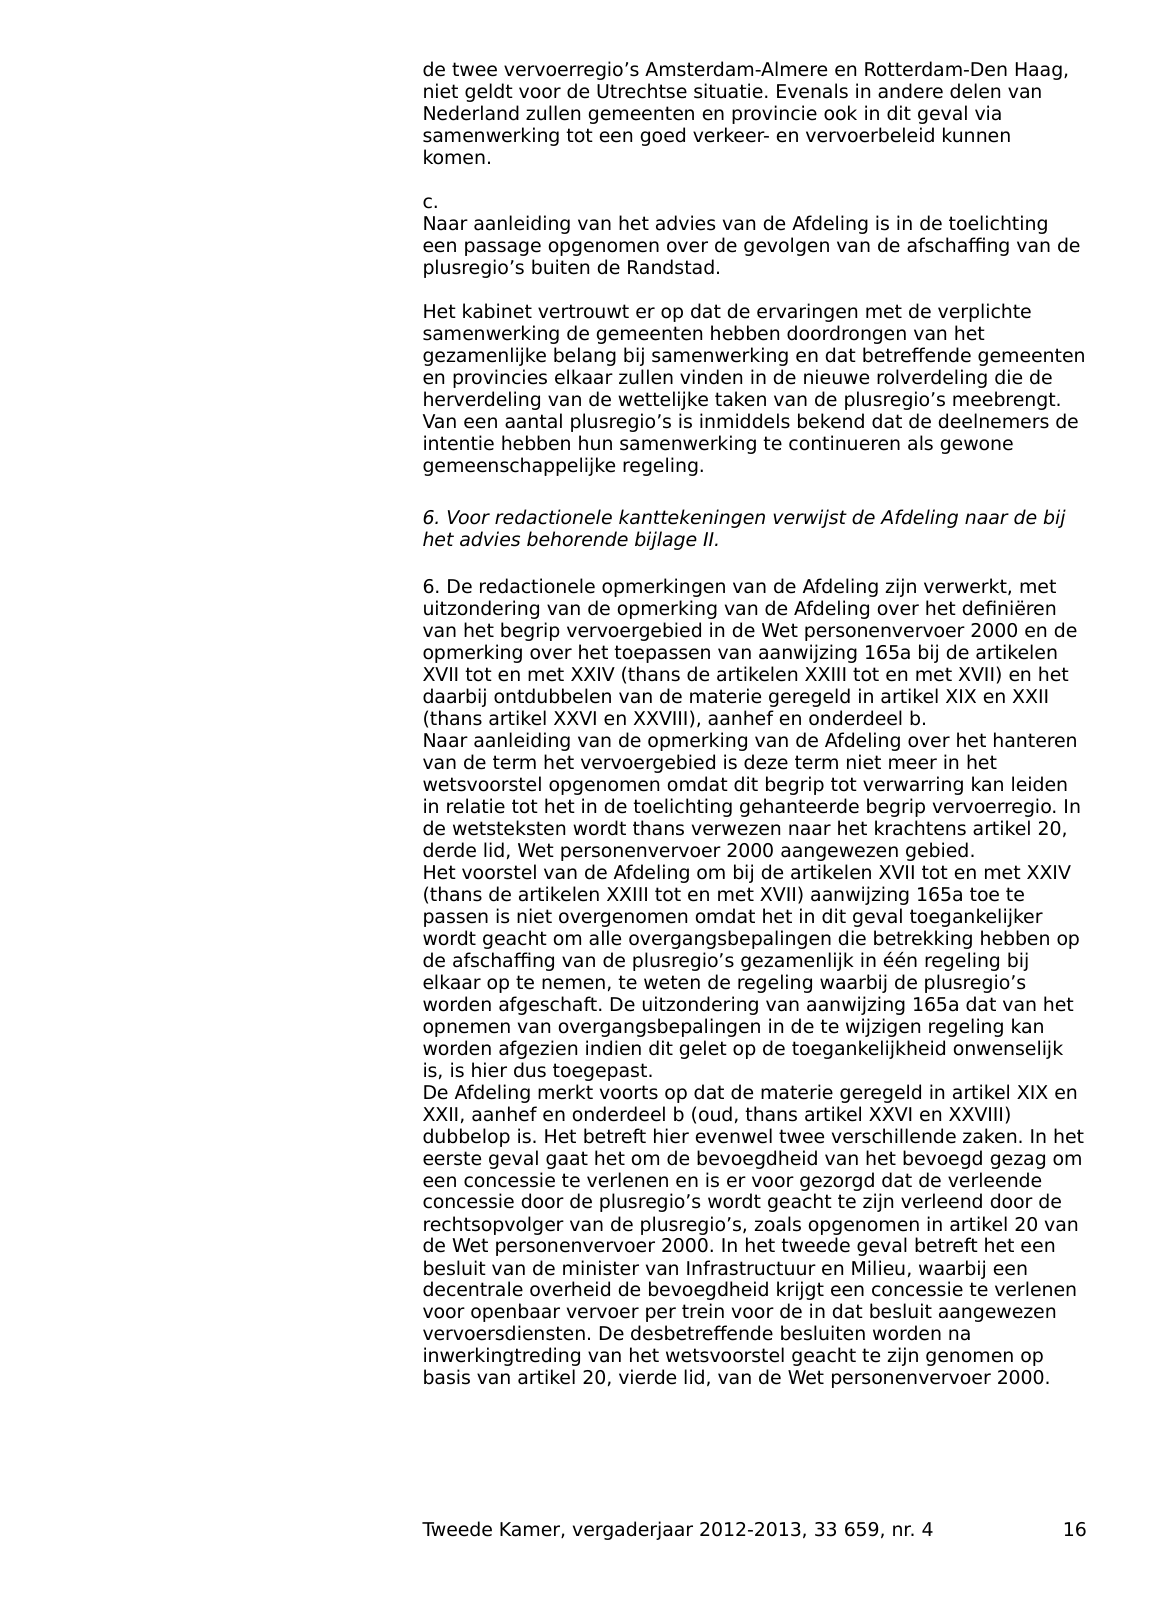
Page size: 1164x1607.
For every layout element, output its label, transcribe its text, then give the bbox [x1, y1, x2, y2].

text Naar aanleiding van het advies van de Afdeling is in de toelichting een passage opgenomen over de gevolgen van de afschaffing van de plusregio’s buiten de Randstad. [422, 213, 1087, 279]
text De Afdeling merkt voorts op dat de materie geregeld in artikel XIX en XXII, aanhef en onderdeel b (oud, thans artikel XXVI en XXVIII) dubbelop is. Het betreft hier evenwel twee verschillende zaken. In het eerste geval gaat het om de bevoegdheid van het bevoegd gezag om een concessie te verlenen en is er voor gezorgd dat de verleende concessie door de plusregio’s wordt geacht te zijn verleend door de rechtsopvolger van de plusregio’s, zoals opgenomen in artikel 20 van de Wet personenvervoer 2000. In het tweede geval betreft het een besluit van de minister van Infrastructuur en Milieu, waarbij een decentrale overheid de bevoegdheid krijgt een concessie te verlenen voor openbaar vervoer per trein voor de in dat besluit aangewezen vervoersdiensten. De desbetreffende besluiten worden na inwerkingtreding van het wetsvoorstel geacht te zijn genomen op basis van artikel 20, vierde lid, van de Wet personenvervoer 2000. [422, 1082, 1087, 1389]
text Het kabinet vertrouwt er op dat de ervaringen met de verplichte samenwerking de gemeenten hebben doordrongen van het gezamenlijke belang bij samenwerking en dat betreffende gemeenten en provincies elkaar zullen vinden in de nieuwe rolverdeling die de herverdeling van de wettelijke taken van de plusregio’s meebrengt. Van een aantal plusregio’s is inmiddels bekend dat de deelnemers de intentie hebben hun samenwerking te continueren als gewone gemeenschappelijke regeling. [422, 301, 1087, 477]
subtitle 6. Voor redactionele kanttekeningen verwijst de Afdeling naar de bij het advies behorende bijlage II. [422, 507, 1087, 551]
text de twee vervoerregio’s Amsterdam-Almere en Rotterdam-Den Haag, niet geldt voor de Utrechtse situatie. Evenals in andere delen van Nederland zullen gemeenten en provincie ook in dit geval via samenwerking tot een goed verkeer- en vervoerbeleid kunnen komen. [422, 59, 1087, 169]
text 6. De redactionele opmerkingen van de Afdeling zijn verwerkt, met uitzondering van de opmerking van de Afdeling over het definiëren van het begrip vervoergebied in de Wet personenvervoer 2000 en de opmerking over het toepassen van aanwijzing 165a bij de artikelen XVII tot en met XXIV (thans de artikelen XXIII tot en met XVII) en het daarbij ontdubbelen van de materie geregeld in artikel XIX en XXII (thans artikel XXVI en XXVIII), aanhef en onderdeel b. [422, 576, 1087, 730]
text Naar aanleiding van de opmerking van de Afdeling over het hanteren van de term het vervoergebied is deze term niet meer in het wetsvoorstel opgenomen omdat dit begrip tot verwarring kan leiden in relatie tot het in de toelichting gehanteerde begrip vervoerregio. In de wetsteksten wordt thans verwezen naar het krachtens artikel 20, derde lid, Wet personenvervoer 2000 aangewezen gebied. [422, 730, 1087, 862]
text c. [422, 191, 1087, 213]
text Het voorstel van de Afdeling om bij de artikelen XVII tot en met XXIV (thans de artikelen XXIII tot en met XVII) aanwijzing 165a toe te passen is niet overgenomen omdat het in dit geval toegankelijker wordt geacht om alle overgangsbepalingen die betrekking hebben op de afschaffing van de plusregio’s gezamenlijk in één regeling bij elkaar op te nemen, te weten de regeling waarbij de plusregio’s worden afgeschaft. De uitzondering van aanwijzing 165a dat van het opnemen van overgangsbepalingen in de te wijzigen regeling kan worden afgezien indien dit gelet op de toegankelijkheid onwenselijk is, is hier dus toegepast. [422, 862, 1087, 1082]
